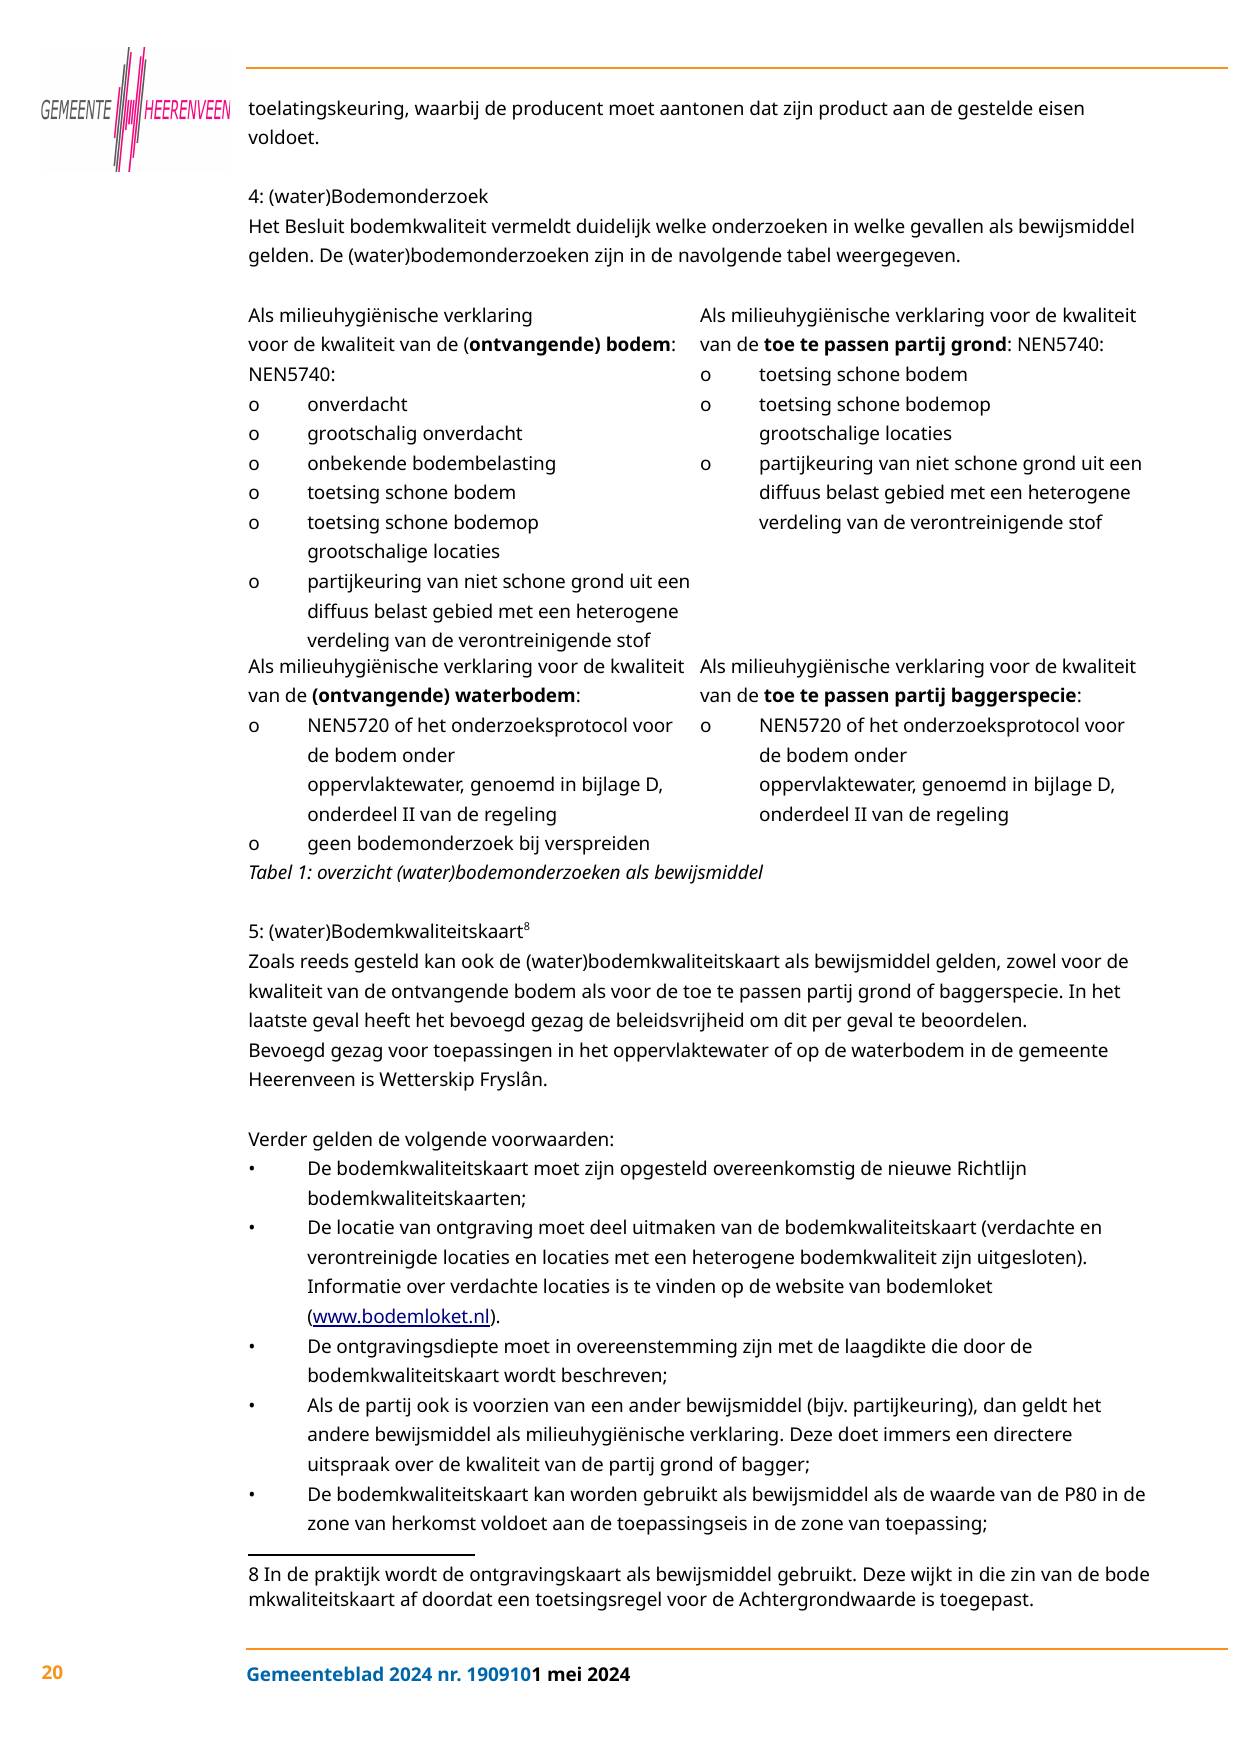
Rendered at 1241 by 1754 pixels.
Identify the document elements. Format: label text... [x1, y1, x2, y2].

list De locatie van ontgraving moet deel uitmaken van de bodemkwaliteitskaart (verdachte en verontreinigde locaties en locaties met een heterogene bodemkwaliteit zijn uitgesloten). Informatie over verdachte locaties is te vinden op de website van bodemloket (www.bodemloket.nl). [248, 1214, 1152, 1329]
table_header Als milieuhygiënische verklaring voor de kwaliteit van de toe te passen partij grond: NEN5740: toetsing schone bodem toetsing schone bodemop grootschalige locaties partijkeuring van niet schone grond uit een diffuus belast gebied met een heterogene verdeling van de verontreinigende stof [700, 302, 1152, 653]
text Verder gelden de volgende voorwaarden: [248, 1126, 1152, 1152]
text Zoals reeds gesteld kan ook de (water)bodemkwaliteitskaart als bewijsmiddel gelden, zowel voor de kwaliteit van de ontvangende bodem als voor de toe te passen partij grond of baggerspecie. In het laatste geval heeft het bevoegd gezag de beleidsvrijheid om dit per geval te beoordelen. [248, 948, 1152, 1033]
list Als de partij ook is voorzien van een ander bewijsmiddel (bijv. partijkeuring), dan geldt het andere bewijsmiddel als milieuhygiënische verklaring. Deze doet immers een directere uitspraak over de kwaliteit van de partij grond of bagger; [248, 1392, 1152, 1477]
text 4: (water)Bodemonderzoek [248, 183, 1152, 209]
list De bodemkwaliteitskaart kan worden gebruikt als bewijsmiddel als de waarde van de P80 in de zone van herkomst voldoet aan de toepassingseis in de zone van toepassing; [248, 1481, 1152, 1536]
list De bodemkwaliteitskaart moet zijn opgesteld overeenkomstig de nieuwe Richtlijn bodemkwaliteitskaarten; [248, 1155, 1152, 1211]
list De ontgravingsdiepte moet in overeenstemming zijn met de laagdikte die door de bodemkwaliteitskaart wordt beschreven; [248, 1333, 1152, 1388]
text In de praktijk wordt de ontgravingskaart als bewijsmiddel gebruikt. Deze wijkt in die zin van de bodemkwaliteitskaart af doordat een toetsingsregel voor de Achtergrondwaarde is toegepast. [248, 1561, 1152, 1612]
text 5: (water)Bodemkwaliteitskaart [248, 919, 1152, 944]
text Het Besluit bodemkwaliteit vermeldt duidelijk welke onderzoeken in welke gevallen als bewijsmiddel gelden. De (water)bodemonderzoeken zijn in de navolgende tabel weergegeven. [248, 213, 1152, 268]
table_header Als milieuhygiënische verklaring voor de kwaliteit van de (ontvangende) bodem: NEN5740: onverdacht grootschalig onverdacht onbekende bodembelasting toetsing schone bodem toetsing schone bodemop grootschalige locaties partijkeuring van niet schone grond uit een diffuus belast gebied met een heterogene verdeling van de verontreinigende stof [248, 302, 700, 653]
text Tabel 1: overzicht (water)bodemonderzoeken als bewijsmiddel [248, 859, 1152, 885]
picture [41, 47, 231, 172]
table_cell Als milieuhygiënische verklaring voor de kwaliteit van de (ontvangende) waterbodem: NEN5720 of het onderzoeksprotocol voor de bodem onder oppervlaktewater, genoemd in bijlage D, onderdeel II van de regeling geen bodemonderzoek bij verspreiden [248, 653, 700, 856]
text Bevoegd gezag voor toepassingen in het oppervlaktewater of op de waterbodem in de gemeente Heerenveen is Wetterskip Fryslân. [248, 1037, 1152, 1092]
text toelatingskeuring, waarbij de producent moet aantonen dat zijn product aan de gestelde eisen voldoet. [248, 95, 1152, 150]
table_cell Als milieuhygiënische verklaring voor de kwaliteit van de toe te passen partij baggerspecie: NEN5720 of het onderzoeksprotocol voor de bodem onder oppervlaktewater, genoemd in bijlage D, onderdeel II van de regeling [700, 653, 1152, 856]
